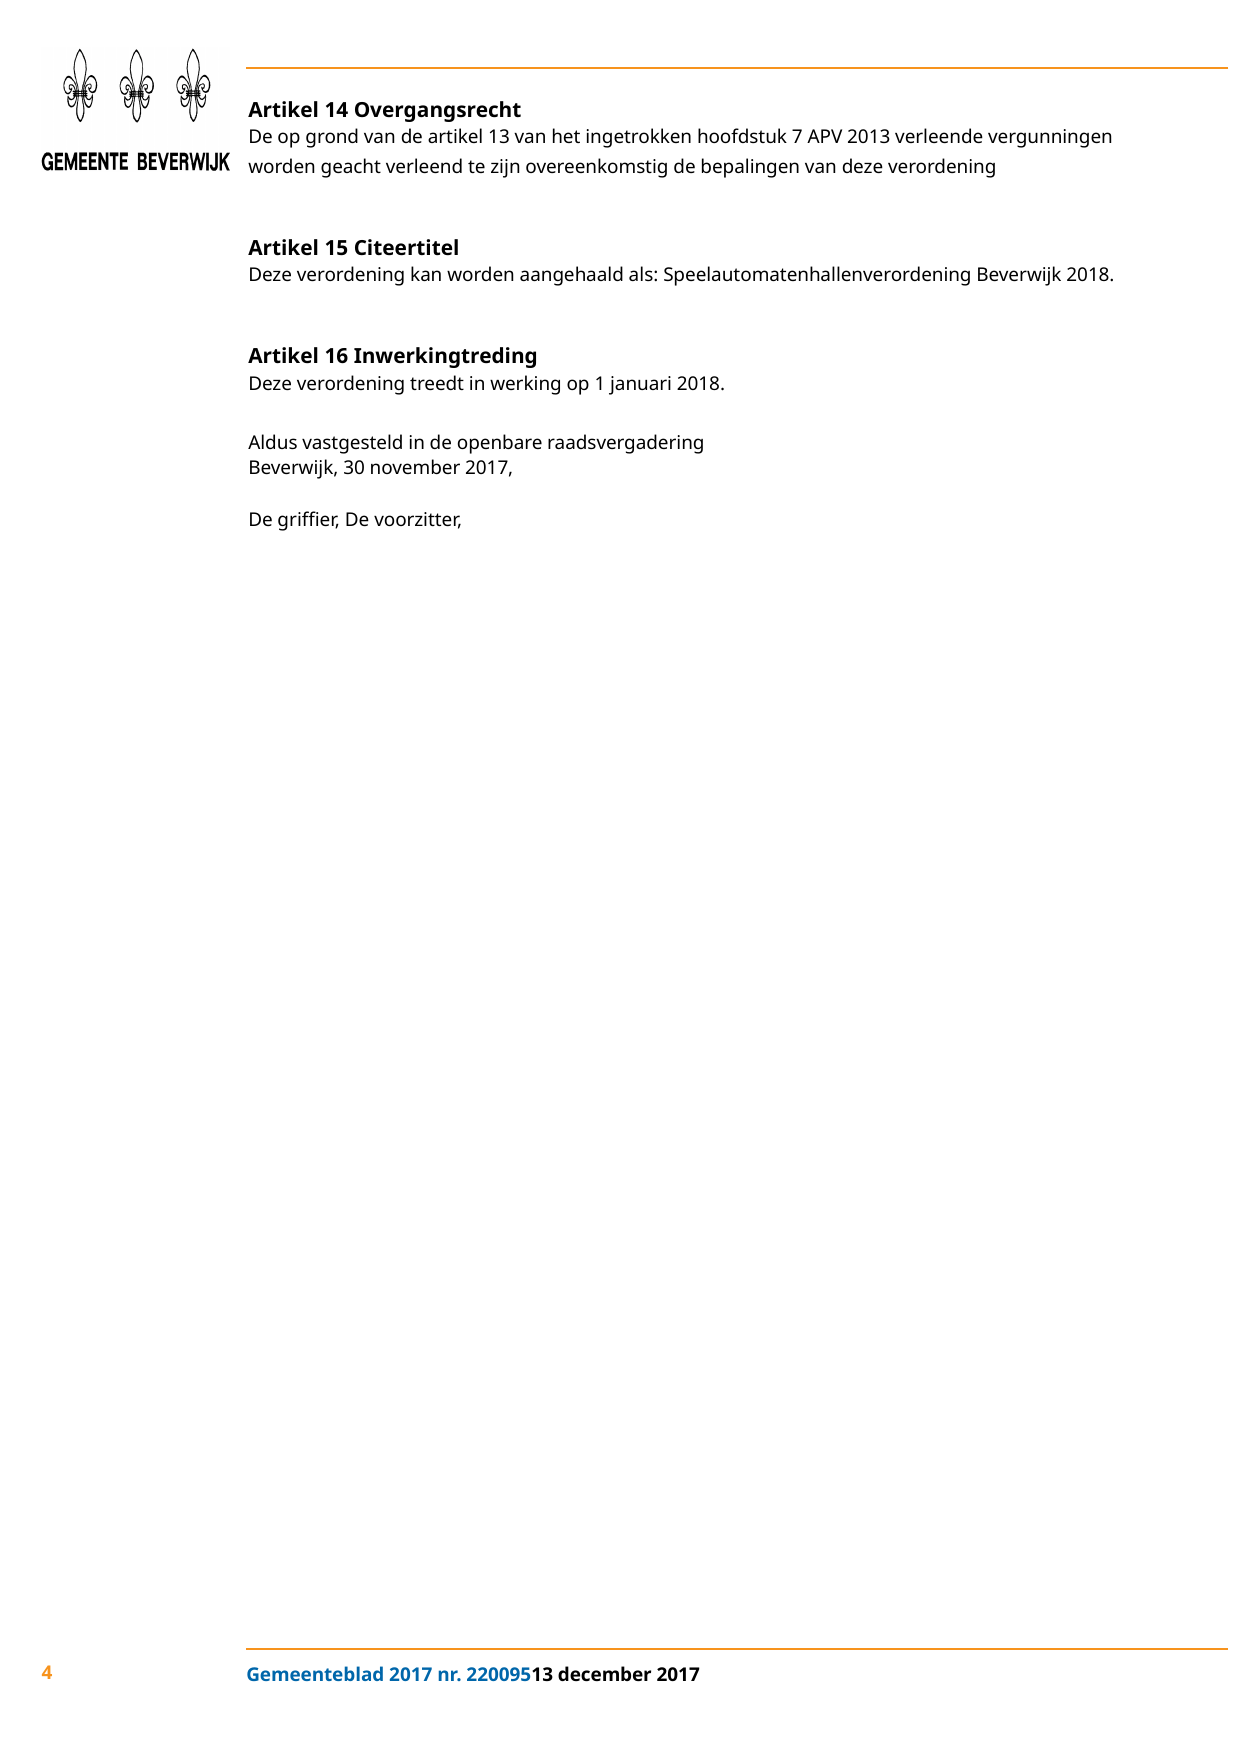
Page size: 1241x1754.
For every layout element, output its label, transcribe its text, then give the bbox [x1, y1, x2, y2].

text Aldus vastgesteld in de openbare raadsvergadering [248, 429, 1152, 454]
text Beverwijk, 30 november 2017, [248, 454, 1152, 480]
text De op grond van de artikel 13 van het ingetrokken hoofdstuk 7 APV 2013 verleende vergunningen worden geacht verleend te zijn overeenkomstig de bepalingen van deze verordening [248, 123, 1152, 178]
text Artikel 15 Citeertitel [248, 233, 1152, 261]
text Deze verordening treedt in werking op 1 januari 2018. [248, 370, 1152, 395]
text Deze verordening kan worden aangehaald als: Speelautomatenhallenverordening Beverwijk 2018. [248, 261, 1152, 287]
picture [41, 47, 231, 172]
text Artikel 14 Overgangsrecht [248, 95, 1152, 123]
text De griffier, De voorzitter, [248, 506, 1152, 532]
text Artikel 16 Inwerkingtreding [248, 341, 1152, 370]
